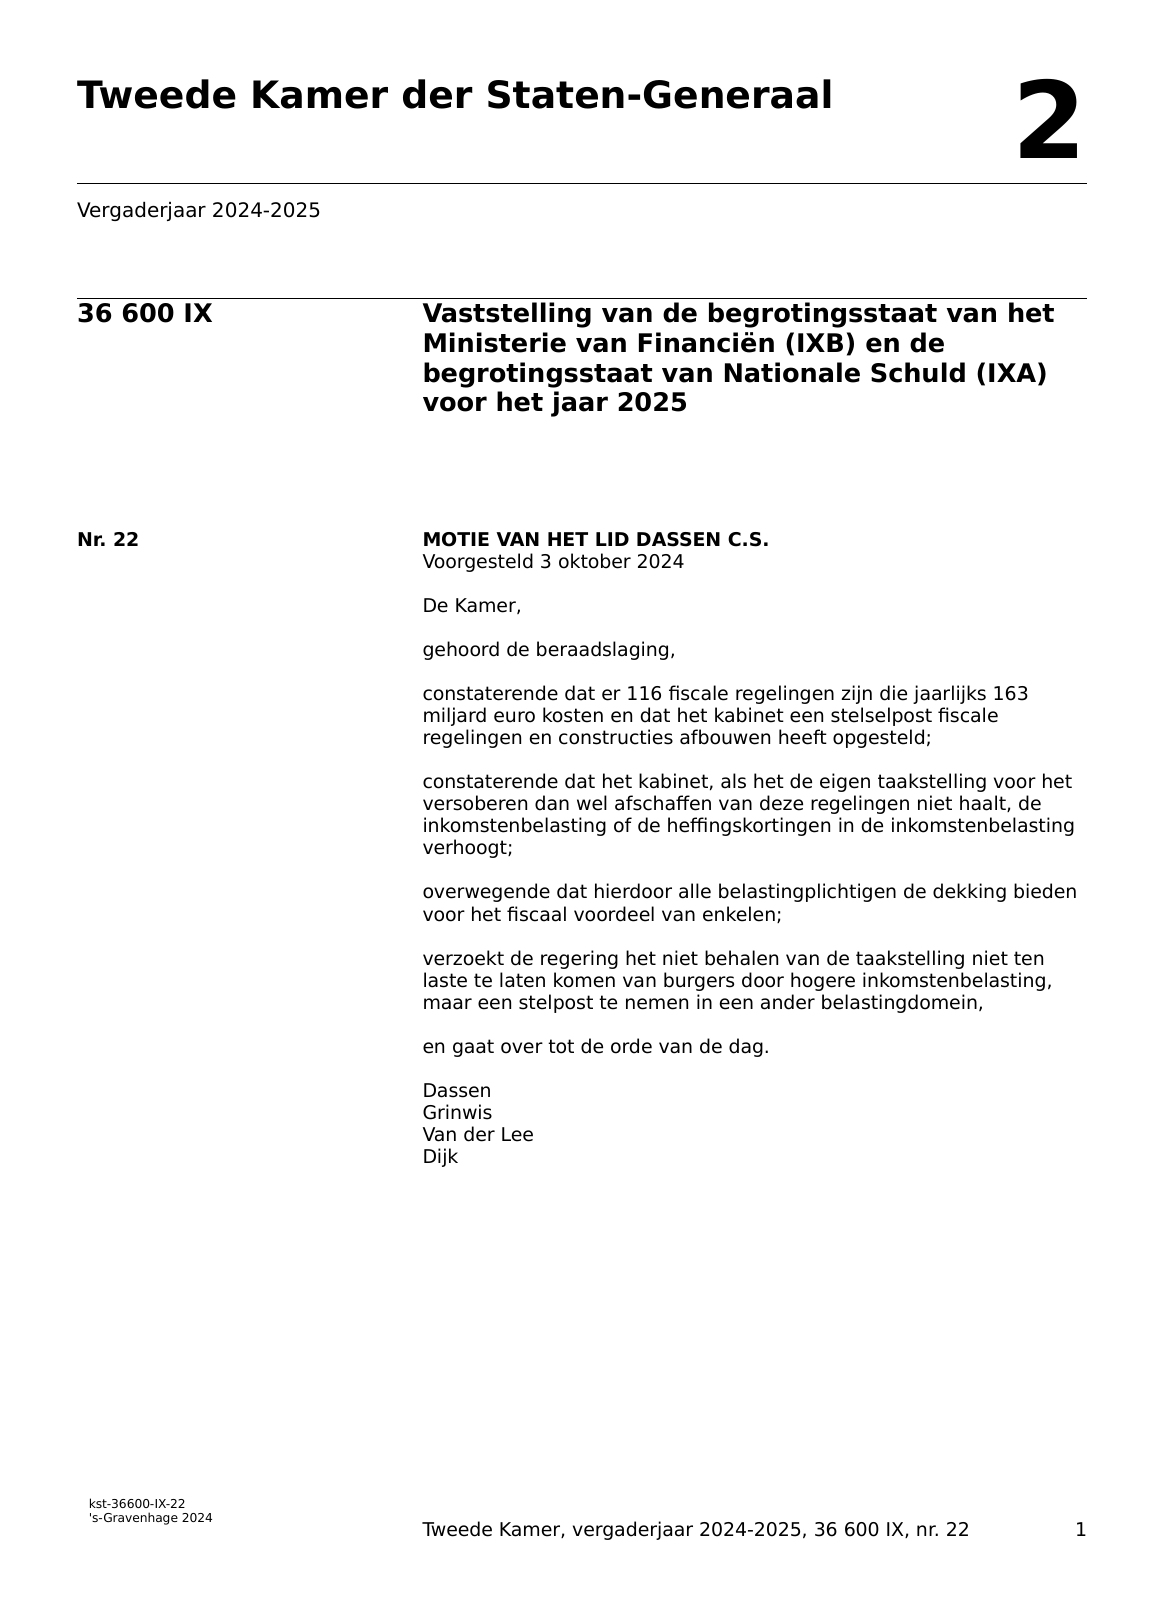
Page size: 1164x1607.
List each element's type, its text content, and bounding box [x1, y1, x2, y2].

subtitle 36 600 IX Vaststelling van de begrotingsstaat van het Ministerie van Financiën (IXB) en de begrotingsstaat van Nationale Schuld (IXA) voor het jaar 2025 [77, 299, 1087, 418]
text Dassen [422, 1080, 1087, 1102]
table_header Tweede Kamer der Staten-Generaal [77, 59, 886, 183]
text 's-Gravenhage 2024 [88, 1511, 323, 1525]
table_cell Vergaderjaar 2024-2025 [77, 184, 1087, 298]
text verzoekt de regering het niet behalen van de taakstelling niet ten laste te laten komen van burgers door hogere inkomstenbelasting, maar een stelpost te nemen in een ander belastingdomein, [422, 948, 1087, 1013]
text Van der Lee [422, 1124, 1087, 1146]
subtitle Nr. 22 MOTIE VAN HET LID DASSEN C.S. [77, 529, 1087, 551]
text en gaat over tot de orde van de dag. [422, 1036, 1087, 1058]
table_header 2 [886, 59, 1087, 183]
text Grinwis [422, 1102, 1087, 1124]
text constaterende dat het kabinet, als het de eigen taakstelling voor het versoberen dan wel afschaffen van deze regelingen niet haalt, de inkomstenbelasting of de heffingskortingen in de inkomstenbelasting verhoogt; [422, 771, 1087, 859]
text De Kamer, [422, 595, 1087, 617]
text Voorgesteld 3 oktober 2024 [422, 551, 1087, 573]
text constaterende dat er 116 fiscale regelingen zijn die jaarlijks 163 miljard euro kosten en dat het kabinet een stelselpost fiscale regelingen en constructies afbouwen heeft opgesteld; [422, 683, 1087, 749]
text Dijk [422, 1146, 1087, 1168]
text overwegende dat hierdoor alle belastingplichtigen de dekking bieden voor het fiscaal voordeel van enkelen; [422, 881, 1087, 925]
text gehoord de beraadslaging, [422, 639, 1087, 661]
text kst-36600-IX-22 [88, 1497, 323, 1511]
